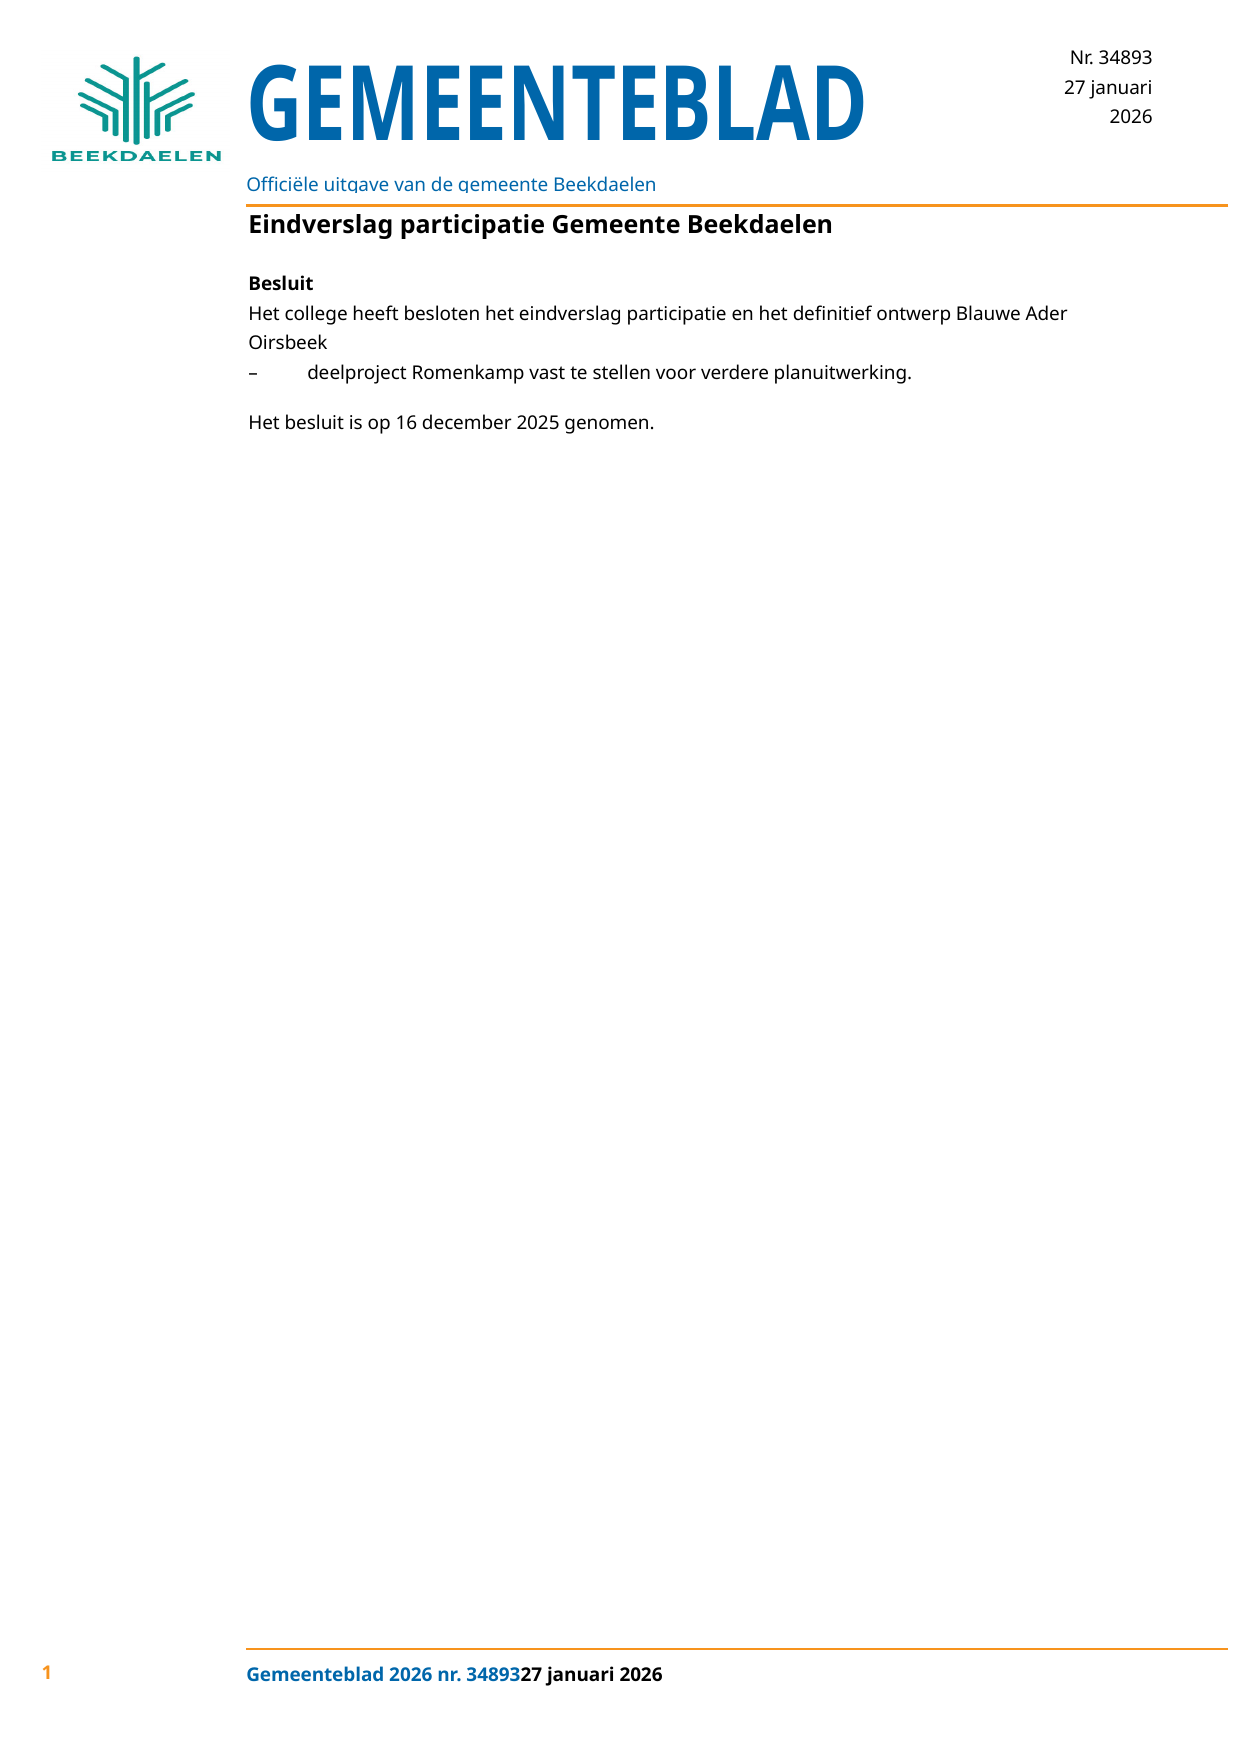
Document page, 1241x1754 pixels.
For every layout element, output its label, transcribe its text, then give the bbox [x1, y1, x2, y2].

picture [41, 47, 231, 172]
text Besluit [248, 270, 1152, 296]
text Eindverslag participatie Gemeente Beekdaelen [248, 207, 1152, 241]
text Het college heeft besloten het eindverslag participatie en het definitief ontwerp Blauwe Ader Oirsbeek [248, 300, 1152, 355]
list deelproject Romenkamp vast te stellen voor verdere planuitwerking. [248, 359, 1152, 385]
text Het besluit is op 16 december 2025 genomen. [248, 409, 1152, 435]
